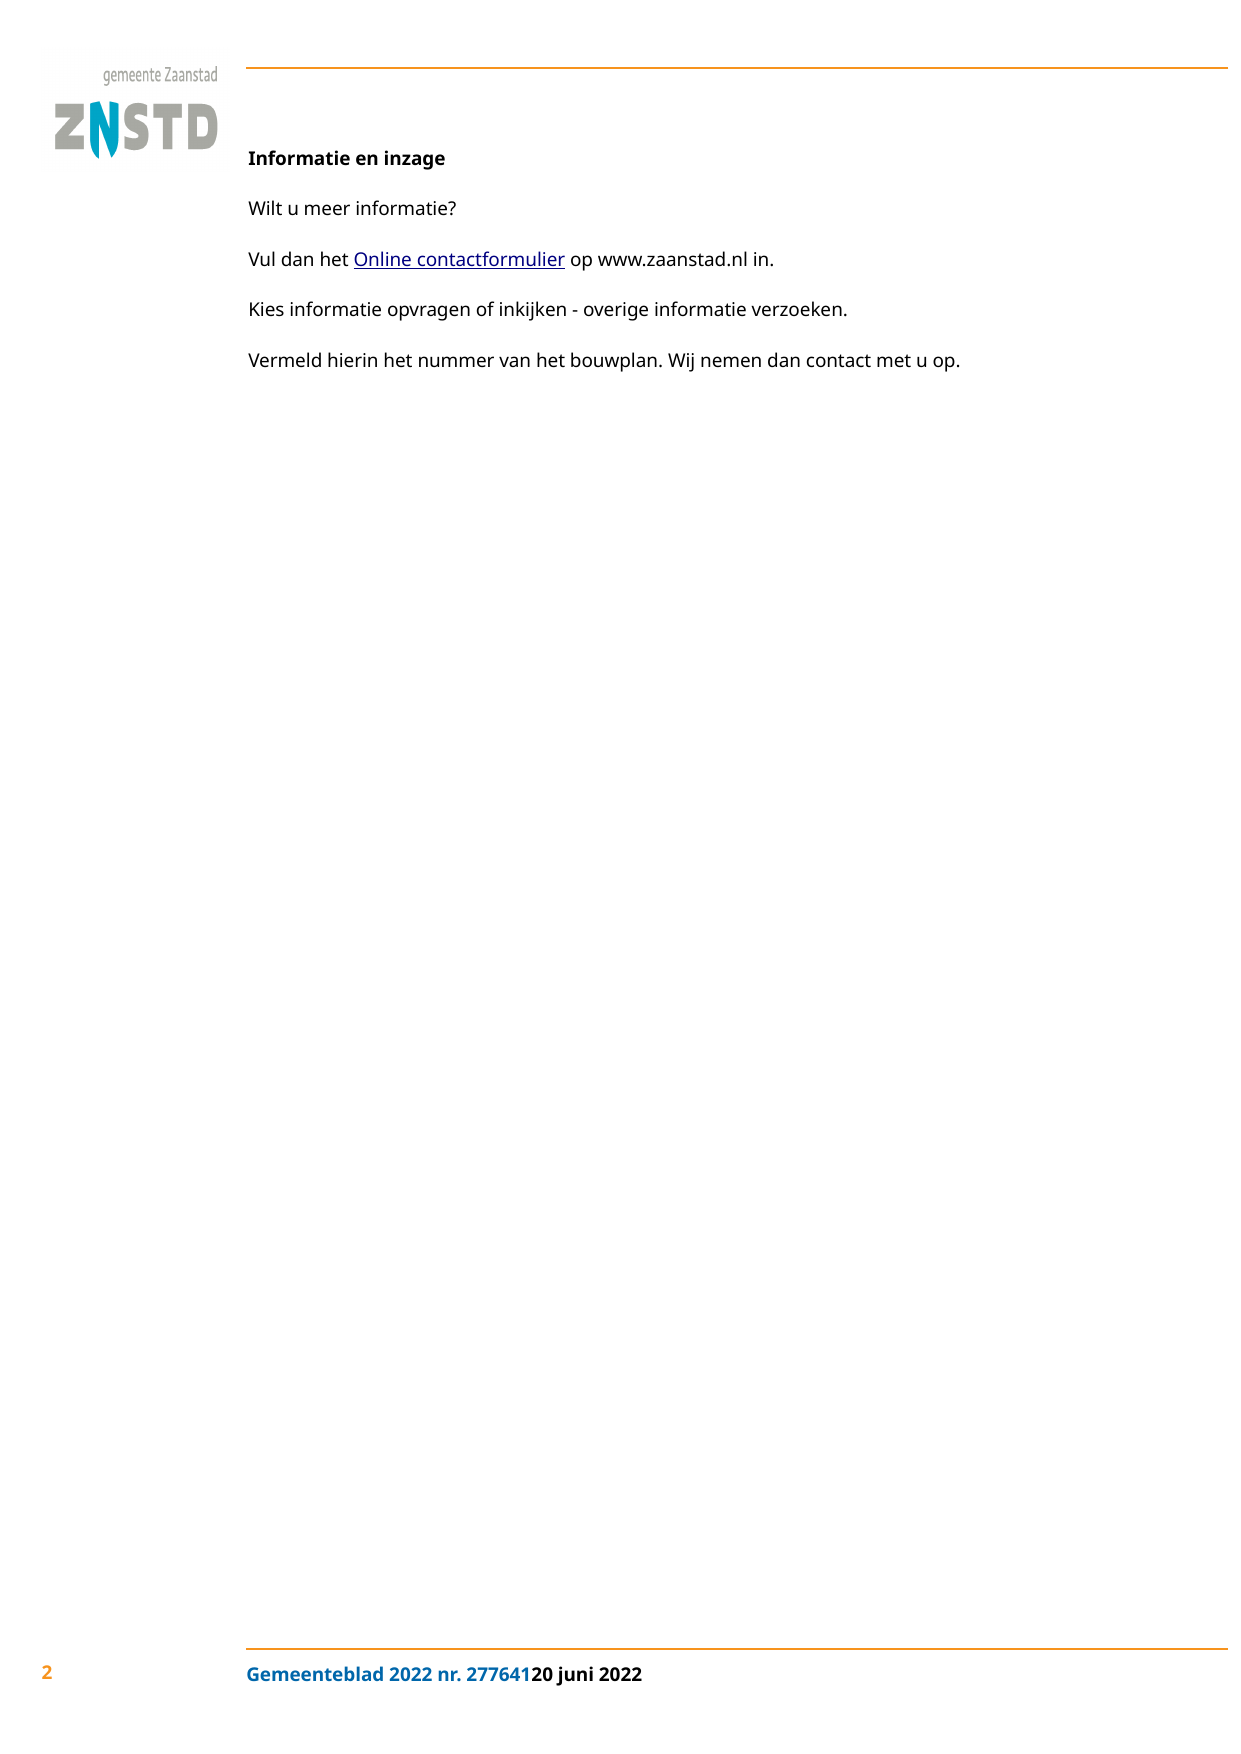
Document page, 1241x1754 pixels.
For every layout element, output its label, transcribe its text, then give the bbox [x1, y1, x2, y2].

text Informatie en inzage [248, 145, 1152, 171]
text Wilt u meer informatie? [248, 196, 1152, 221]
text Vermeld hierin het nummer van het bouwplan. Wij nemen dan contact met u op. [248, 347, 1152, 373]
text Vul dan het Online contactformulier op www.zaanstad.nl in. [248, 246, 1152, 272]
picture [41, 47, 231, 172]
text Kies informatie opvragen of inkijken - overige informatie verzoeken. [248, 296, 1152, 322]
